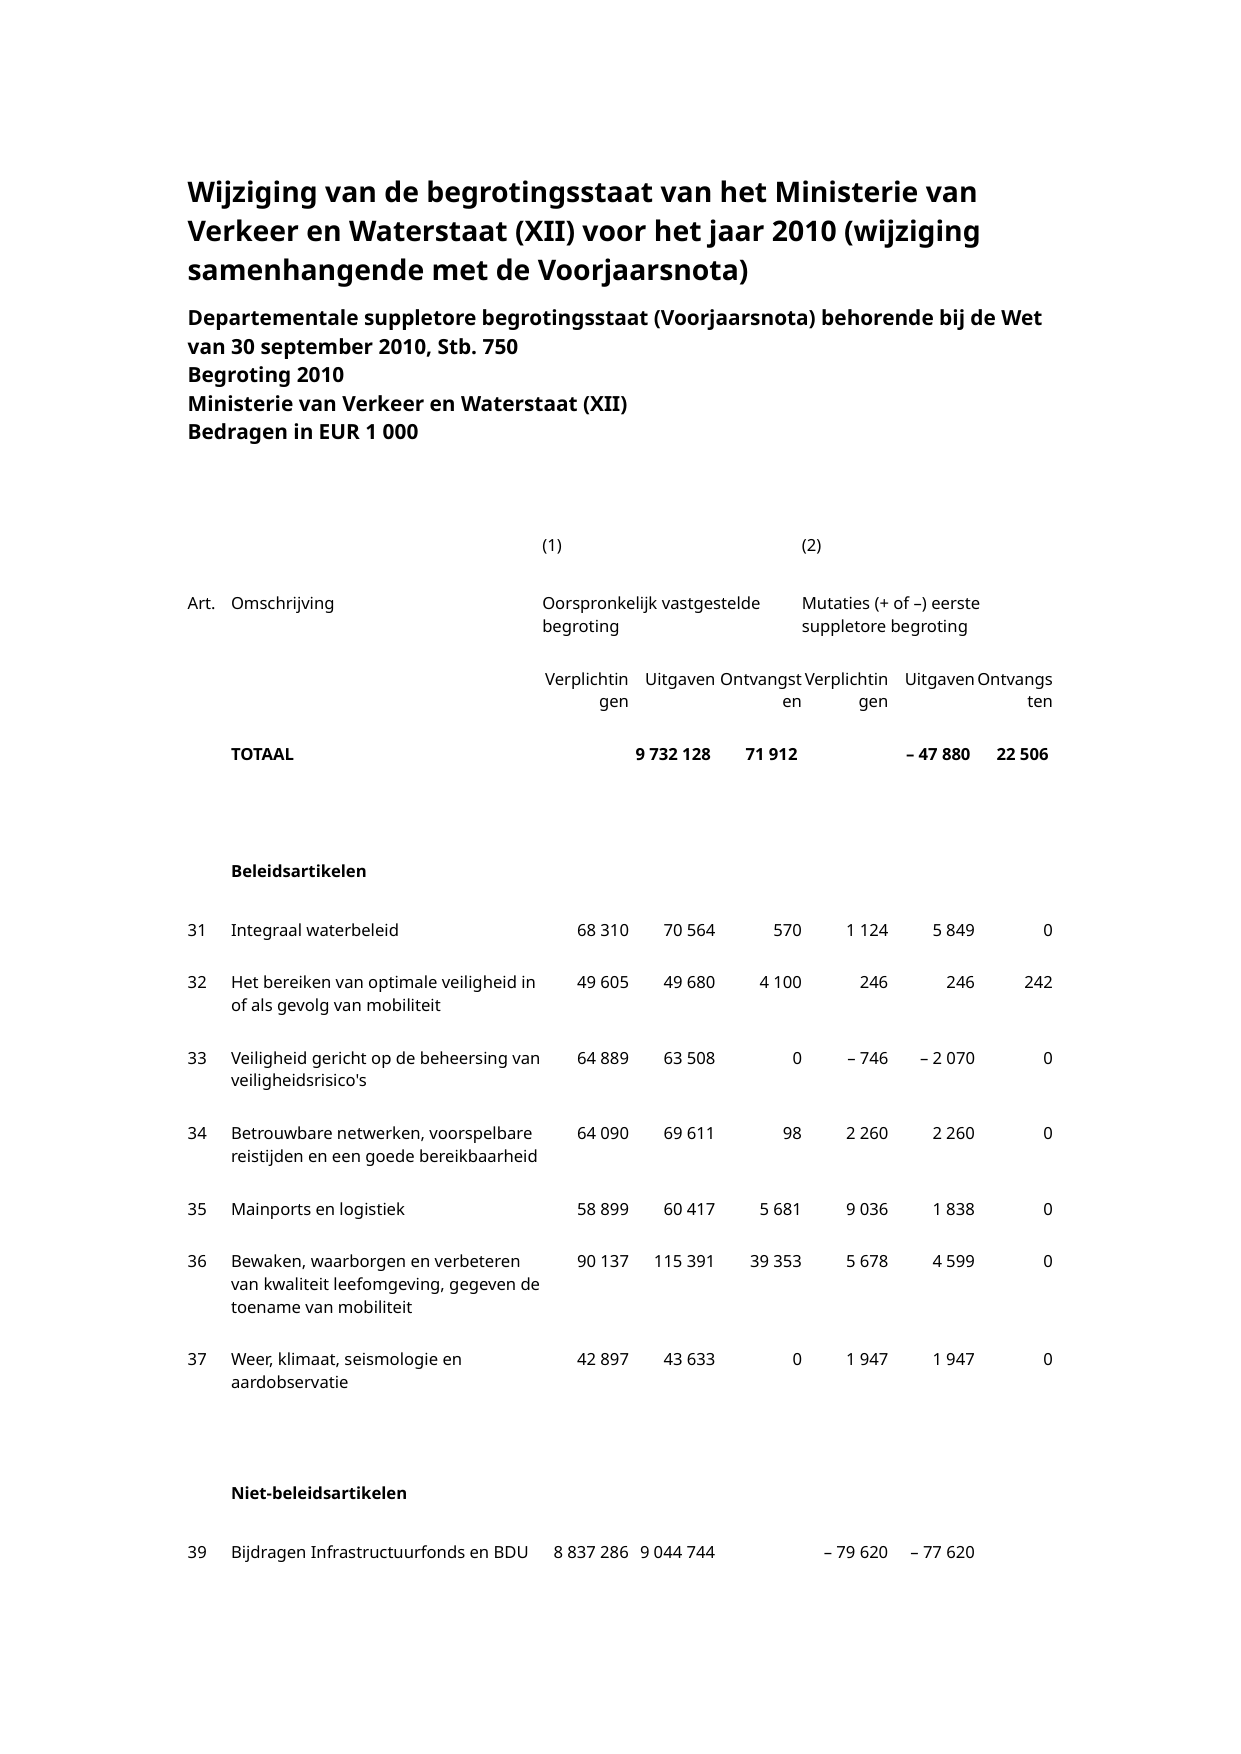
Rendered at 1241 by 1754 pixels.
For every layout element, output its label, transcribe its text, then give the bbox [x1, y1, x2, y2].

table_cell 0 [975, 1348, 1053, 1423]
table_cell 1 838 [888, 1197, 975, 1250]
table_cell 71 912 [715, 743, 802, 801]
table_cell 39 [188, 1540, 231, 1599]
table_cell 0 [715, 1348, 802, 1423]
table_cell Niet-beleidsartikelen [231, 1482, 542, 1540]
table_cell 0 [975, 1197, 1053, 1250]
table_cell [188, 743, 231, 801]
table_cell [629, 1482, 715, 1540]
text Departementale suppletore begrotingsstaat (Voorjaarsnota) behorende bij de Wet van 30 september 2010, Stb. 750 [187, 303, 1053, 360]
table_cell Uitgaven [629, 668, 715, 743]
table_cell [542, 1482, 629, 1540]
table_cell [715, 1423, 802, 1482]
table_cell Bijdragen Infrastructuurfonds en BDU [231, 1540, 542, 1599]
table_header [231, 534, 542, 592]
table_cell Betrouwbare netwerken, voorspelbare reistijden en een goede bereikbaarheid [231, 1122, 542, 1197]
table_cell 5 849 [888, 918, 975, 971]
table_cell Het bereiken van optimale veiligheid in of als gevolg van mobiliteit [231, 971, 542, 1046]
table_cell 570 [715, 918, 802, 971]
table_cell [715, 1540, 802, 1599]
table_cell 31 [188, 918, 231, 971]
subtitle Wijziging van de begrotingsstaat van het Ministerie van Verkeer en Waterstaat (XII) voor het jaar 2010 (wijziging samenhangende met de Voorjaarsnota) [187, 172, 1053, 288]
table_cell Art. [188, 592, 231, 667]
table_cell Integraal waterbeleid [231, 918, 542, 971]
table_cell 2 260 [888, 1122, 975, 1197]
table_cell Weer, klimaat, seismologie en aardobservatie [231, 1348, 542, 1423]
table_cell [888, 801, 975, 860]
table_cell 1 947 [802, 1348, 888, 1423]
table_cell [231, 1423, 542, 1482]
table_cell – 47 880 [888, 743, 975, 801]
table_cell 69 611 [629, 1122, 715, 1197]
table_cell 49 680 [629, 971, 715, 1046]
text Begroting 2010 [187, 360, 1053, 389]
table_cell [629, 1423, 715, 1482]
table_cell 98 [715, 1122, 802, 1197]
table_cell [802, 1423, 888, 1482]
table_cell 34 [188, 1122, 231, 1197]
table_cell Uitgaven [888, 668, 975, 743]
table_cell Omschrijving [231, 592, 542, 667]
table_cell [975, 801, 1053, 860]
table_cell 2 260 [802, 1122, 888, 1197]
table_cell 9 044 744 [629, 1540, 715, 1599]
table_cell 246 [888, 971, 975, 1046]
table_cell [975, 860, 1053, 918]
table_cell 49 605 [542, 971, 629, 1046]
table_cell 9 732 128 [629, 743, 715, 801]
table_cell 63 508 [629, 1046, 715, 1122]
table_cell [888, 1482, 975, 1540]
table_cell [802, 743, 888, 801]
table_cell – 77 620 [888, 1540, 975, 1599]
table_cell [188, 860, 231, 918]
table_cell Mainports en logistiek [231, 1197, 542, 1250]
table_cell 0 [975, 1046, 1053, 1122]
table_cell [188, 1482, 231, 1540]
table_cell 42 897 [542, 1348, 629, 1423]
table_cell Verplichtingen [542, 668, 629, 743]
table_cell 5 681 [715, 1197, 802, 1250]
table_cell 9 036 [802, 1197, 888, 1250]
table_cell Beleidsartikelen [231, 860, 542, 918]
table_cell [542, 1423, 629, 1482]
table_cell 60 417 [629, 1197, 715, 1250]
table_cell Ontvangsten [715, 668, 802, 743]
table_header [188, 534, 231, 592]
table_cell 242 [975, 971, 1053, 1046]
table_cell [188, 668, 231, 743]
table_cell [715, 860, 802, 918]
table_cell 35 [188, 1197, 231, 1250]
table_cell 36 [188, 1250, 231, 1348]
table_cell – 746 [802, 1046, 888, 1122]
table_cell [802, 801, 888, 860]
table_cell [715, 801, 802, 860]
table_cell [802, 1482, 888, 1540]
table_cell 58 899 [542, 1197, 629, 1250]
table_cell 0 [715, 1046, 802, 1122]
table_cell [975, 1540, 1053, 1599]
table_cell [715, 1482, 802, 1540]
table_cell [231, 668, 542, 743]
table_cell Verplichtingen [802, 668, 888, 743]
table_cell 4 100 [715, 971, 802, 1046]
table_cell 33 [188, 1046, 231, 1122]
table_cell [888, 860, 975, 918]
table_cell TOTAAL [231, 743, 542, 801]
text Ministerie van Verkeer en Waterstaat (XII) [187, 389, 1053, 417]
table_cell Mutaties (+ of –) eerste suppletore begroting [802, 592, 1053, 667]
table_cell 1 947 [888, 1348, 975, 1423]
table_cell [542, 860, 629, 918]
table_cell 70 564 [629, 918, 715, 971]
table_cell [188, 801, 231, 860]
table_cell – 79 620 [802, 1540, 888, 1599]
text Bedragen in EUR 1 000 [187, 417, 1053, 446]
table_cell 0 [975, 1122, 1053, 1197]
table_cell 90 137 [542, 1250, 629, 1348]
table_cell 115 391 [629, 1250, 715, 1348]
table_cell Bewaken, waarborgen en verbeteren van kwaliteit leefomgeving, gegeven de toename van mobiliteit [231, 1250, 542, 1348]
table_cell [888, 1423, 975, 1482]
table_cell 64 090 [542, 1122, 629, 1197]
table_cell [629, 801, 715, 860]
table_cell Oorspronkelijk vastgestelde begroting [542, 592, 802, 667]
table_cell 39 353 [715, 1250, 802, 1348]
table_cell [802, 860, 888, 918]
table_cell [975, 1423, 1053, 1482]
table_cell 4 599 [888, 1250, 975, 1348]
table_cell 37 [188, 1348, 231, 1423]
table_cell – 2 070 [888, 1046, 975, 1122]
table_cell [629, 860, 715, 918]
table_cell 8 837 286 [542, 1540, 629, 1599]
table_cell Veiligheid gericht op de beheersing van veiligheidsrisico's [231, 1046, 542, 1122]
table_cell [231, 801, 542, 860]
table_cell 43 633 [629, 1348, 715, 1423]
table_cell 0 [975, 1250, 1053, 1348]
table_cell Ontvangsten [975, 668, 1053, 743]
table_cell [542, 743, 629, 801]
table_cell 1 124 [802, 918, 888, 971]
table_cell 68 310 [542, 918, 629, 971]
table_cell 22 506 [975, 743, 1053, 801]
table_cell 246 [802, 971, 888, 1046]
table_cell 0 [975, 918, 1053, 971]
table_cell 32 [188, 971, 231, 1046]
table_cell 64 889 [542, 1046, 629, 1122]
table_header (2) [802, 534, 1053, 592]
table_cell [542, 801, 629, 860]
table_cell 5 678 [802, 1250, 888, 1348]
table_cell [188, 1423, 231, 1482]
table_header (1) [542, 534, 802, 592]
table_cell [975, 1482, 1053, 1540]
